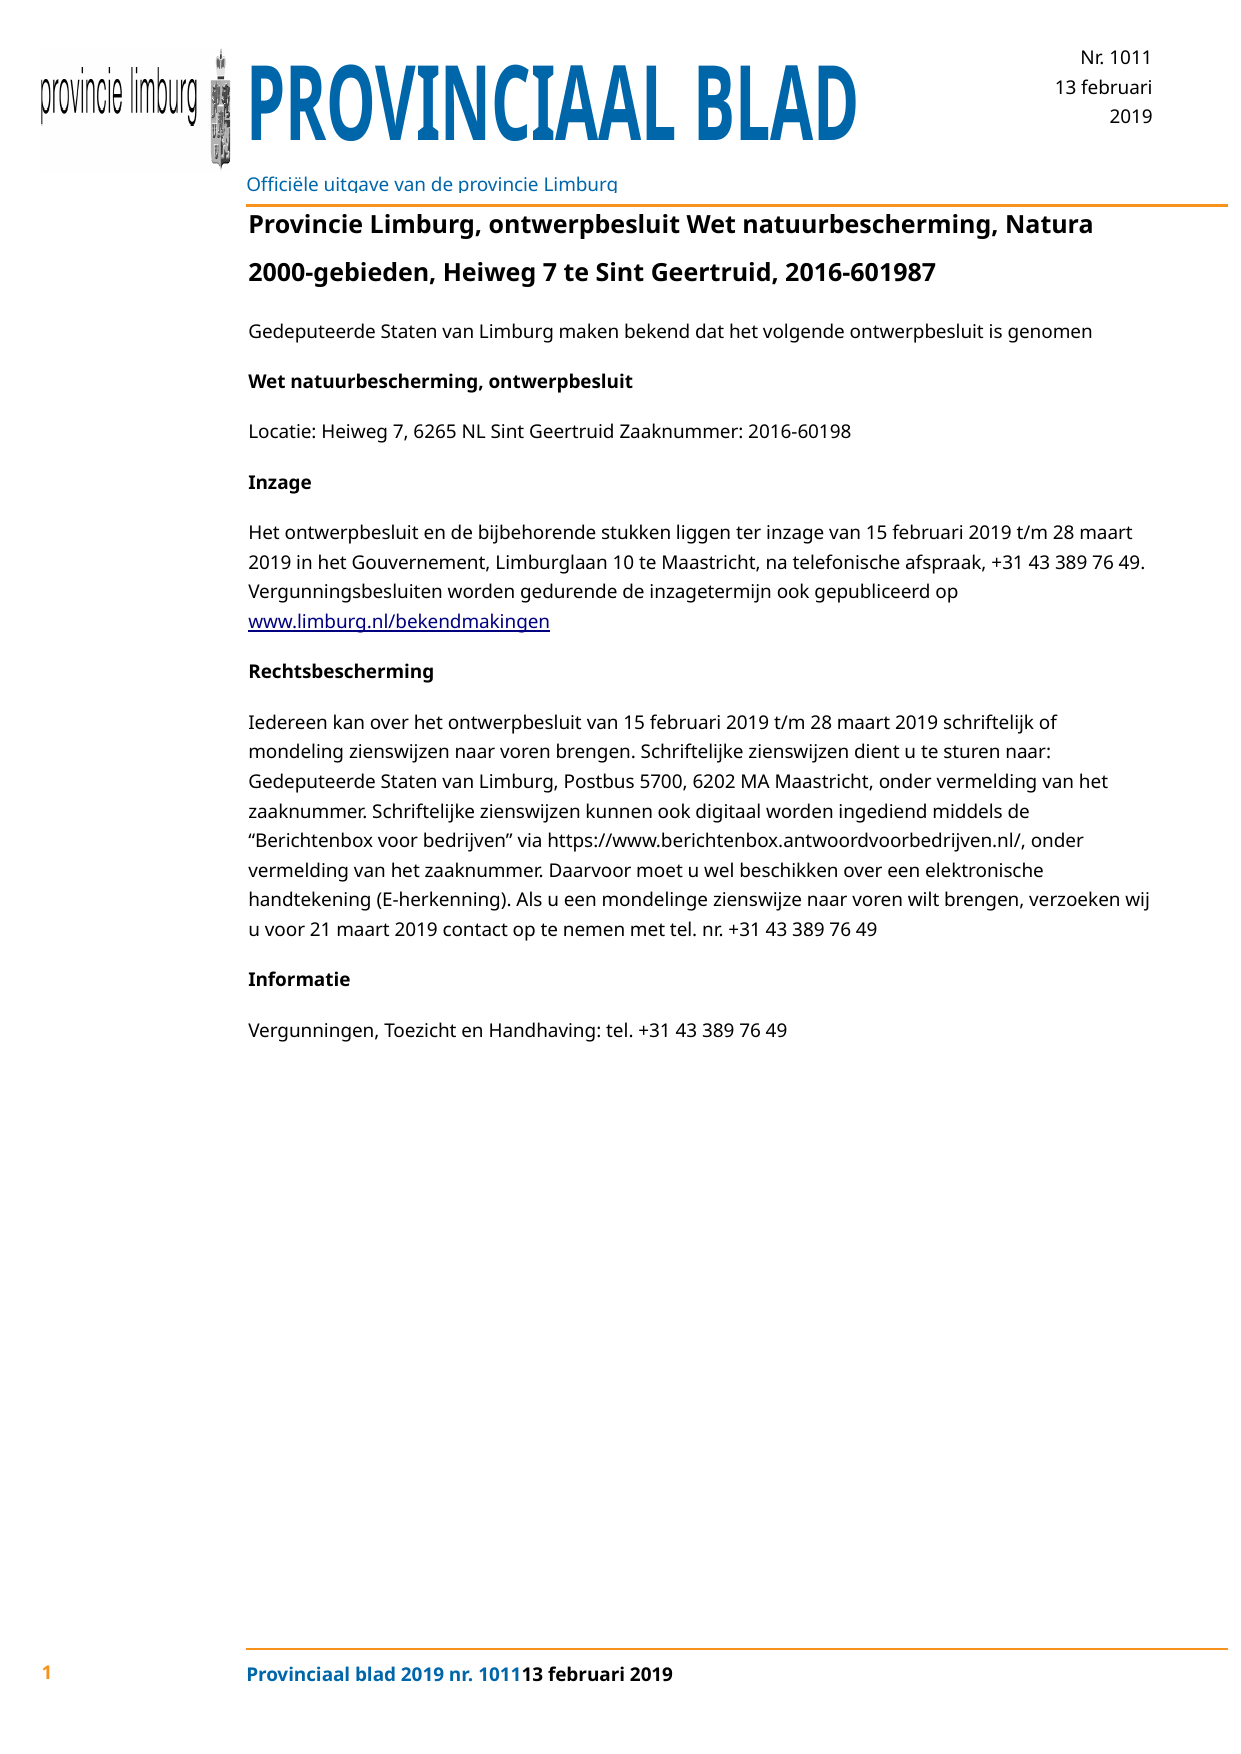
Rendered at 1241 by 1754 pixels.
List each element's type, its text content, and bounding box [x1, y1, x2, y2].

picture [41, 47, 231, 172]
text Gedeputeerde Staten van Limburg maken bekend dat het volgende ontwerpbesluit is genomen [248, 318, 1152, 344]
text Locatie: Heiweg 7, 6265 NL Sint Geertruid Zaaknummer: 2016-60198 [248, 419, 1152, 444]
text Iedereen kan over het ontwerpbesluit van 15 februari 2019 t/m 28 maart 2019 schriftelijk of mondeling zienswijzen naar voren brengen. Schriftelijke zienswijzen dient u te sturen naar: Gedeputeerde Staten van Limburg, Postbus 5700, 6202 MA Maastricht, onder vermelding van het zaaknummer. Schriftelijke zienswijzen kunnen ook digitaal worden ingediend middels de “Berichtenbox voor bedrijven” via https://www.berichtenbox.antwoordvoorbedrijven.nl/, onder vermelding van het zaaknummer. Daarvoor moet u wel beschikken over een elektronische handtekening (E-herkenning). Als u een mondelinge zienswijze naar voren wilt brengen, verzoeken wij u voor 21 maart 2019 contact op te nemen met tel. nr. +31 43 389 76 49 [248, 709, 1152, 942]
text Informatie [248, 967, 1152, 992]
text Inzage [248, 469, 1152, 495]
text Wet natuurbescherming, ontwerpbesluit [248, 368, 1152, 394]
text Rechtsbescherming [248, 659, 1152, 684]
text Het ontwerpbesluit en de bijbehorende stukken liggen ter inzage van 15 februari 2019 t/m 28 maart 2019 in het Gouvernement, Limburglaan 10 te Maastricht, na telefonische afspraak, +31 43 389 76 49. Vergunningsbesluiten worden gedurende de inzagetermijn ook gepubliceerd op www.limburg.nl/bekendmakingen [248, 519, 1152, 634]
text Vergunningen, Toezicht en Handhaving: tel. +31 43 389 76 49 [248, 1017, 1152, 1043]
text Provincie Limburg, ontwerpbesluit Wet natuurbescherming, Natura 2000-gebieden, Heiweg 7 te Sint Geertruid, 2016-601987 [248, 207, 1152, 288]
